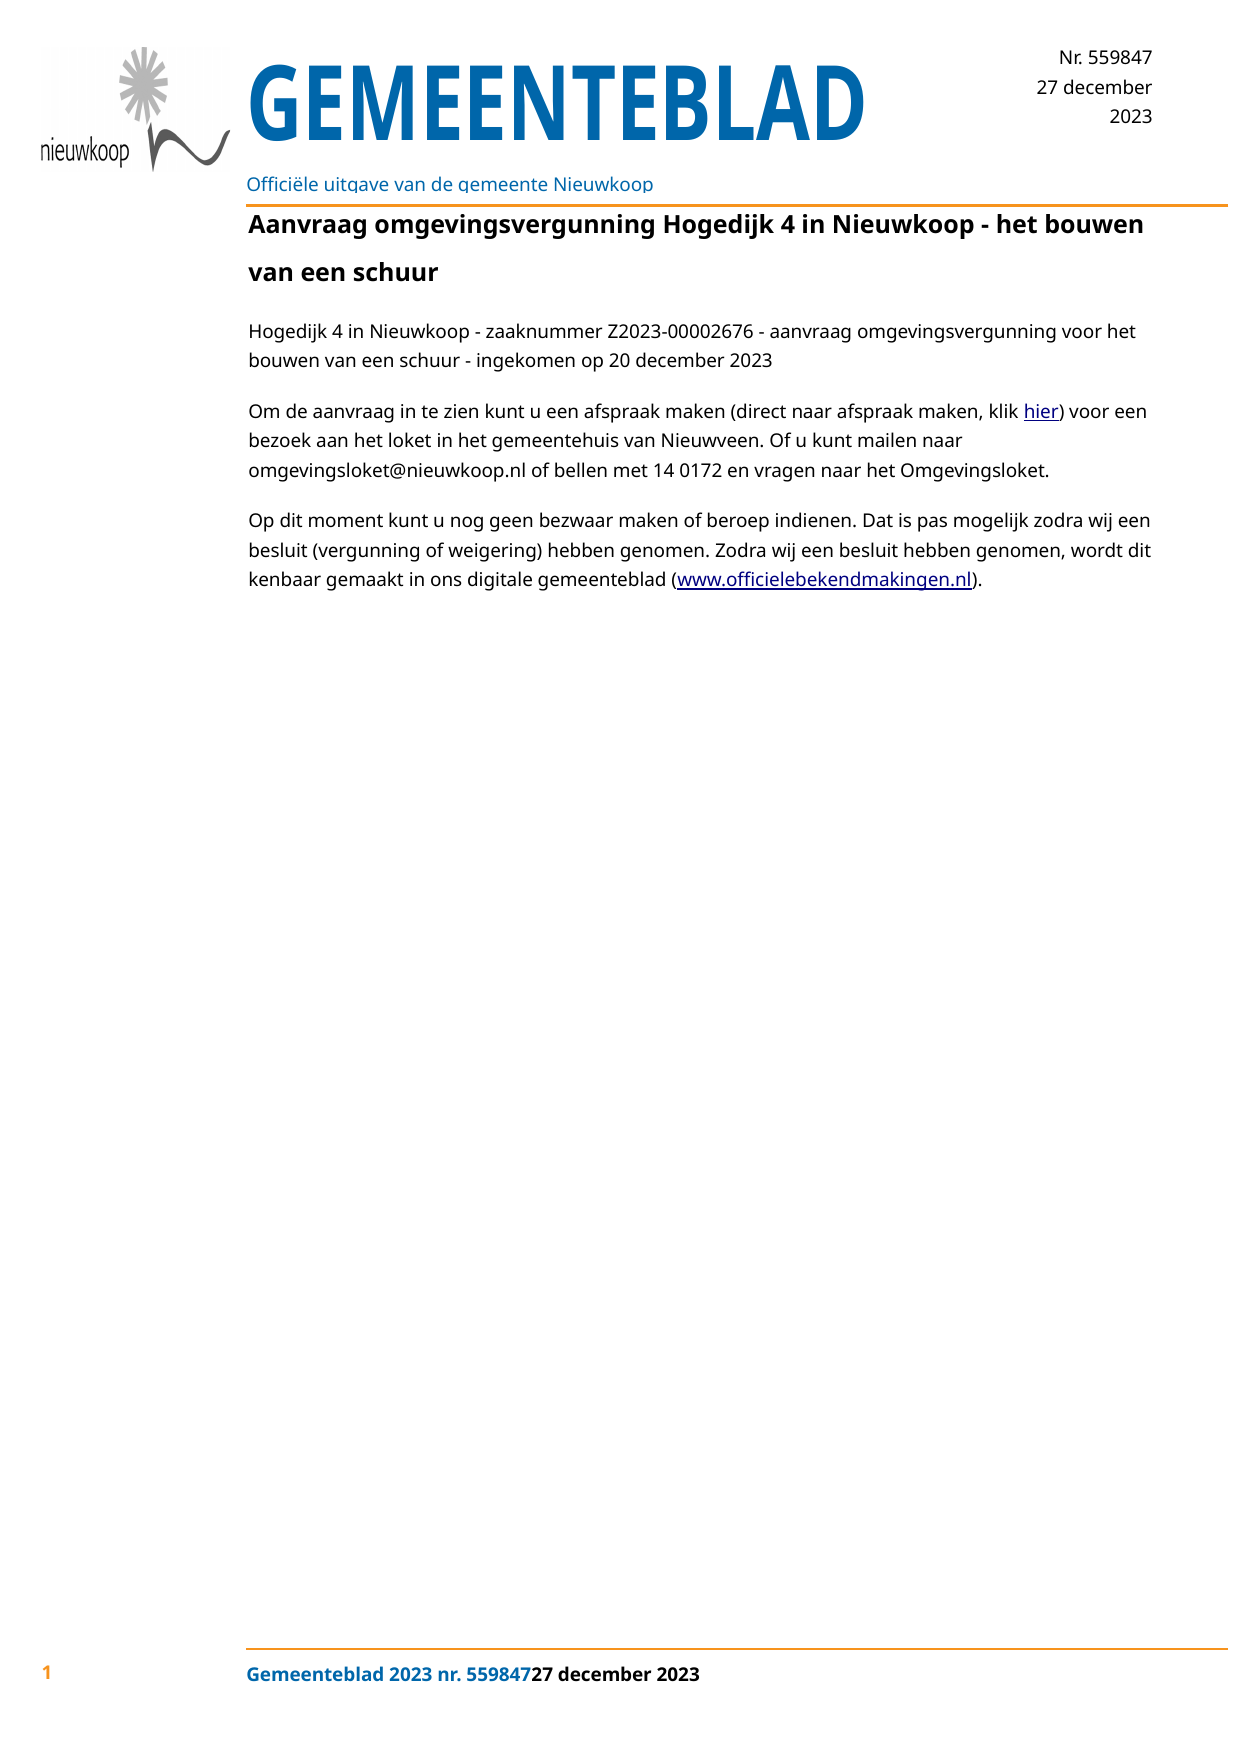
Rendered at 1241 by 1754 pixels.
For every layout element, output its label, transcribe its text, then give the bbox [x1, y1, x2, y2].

text Aanvraag omgevingsvergunning Hogedijk 4 in Nieuwkoop - het bouwen van een schuur [248, 207, 1152, 288]
picture [41, 47, 231, 172]
text Op dit moment kunt u nog geen bezwaar maken of beroep indienen. Dat is pas mogelijk zodra wij een besluit (vergunning of weigering) hebben genomen. Zodra wij een besluit hebben genomen, wordt dit kenbaar gemaakt in ons digitale gemeenteblad (www.officielebekendmakingen.nl). [248, 507, 1152, 592]
text Om de aanvraag in te zien kunt u een afspraak maken (direct naar afspraak maken, klik hier) voor een bezoek aan het loket in het gemeentehuis van Nieuwveen. Of u kunt mailen naar omgevingsloket@nieuwkoop.nl of bellen met 14 0172 en vragen naar het Omgevingsloket. [248, 398, 1152, 483]
text Hogedijk 4 in Nieuwkoop - zaaknummer Z2023-00002676 - aanvraag omgevingsvergunning voor het bouwen van een schuur - ingekomen op 20 december 2023 [248, 318, 1152, 373]
